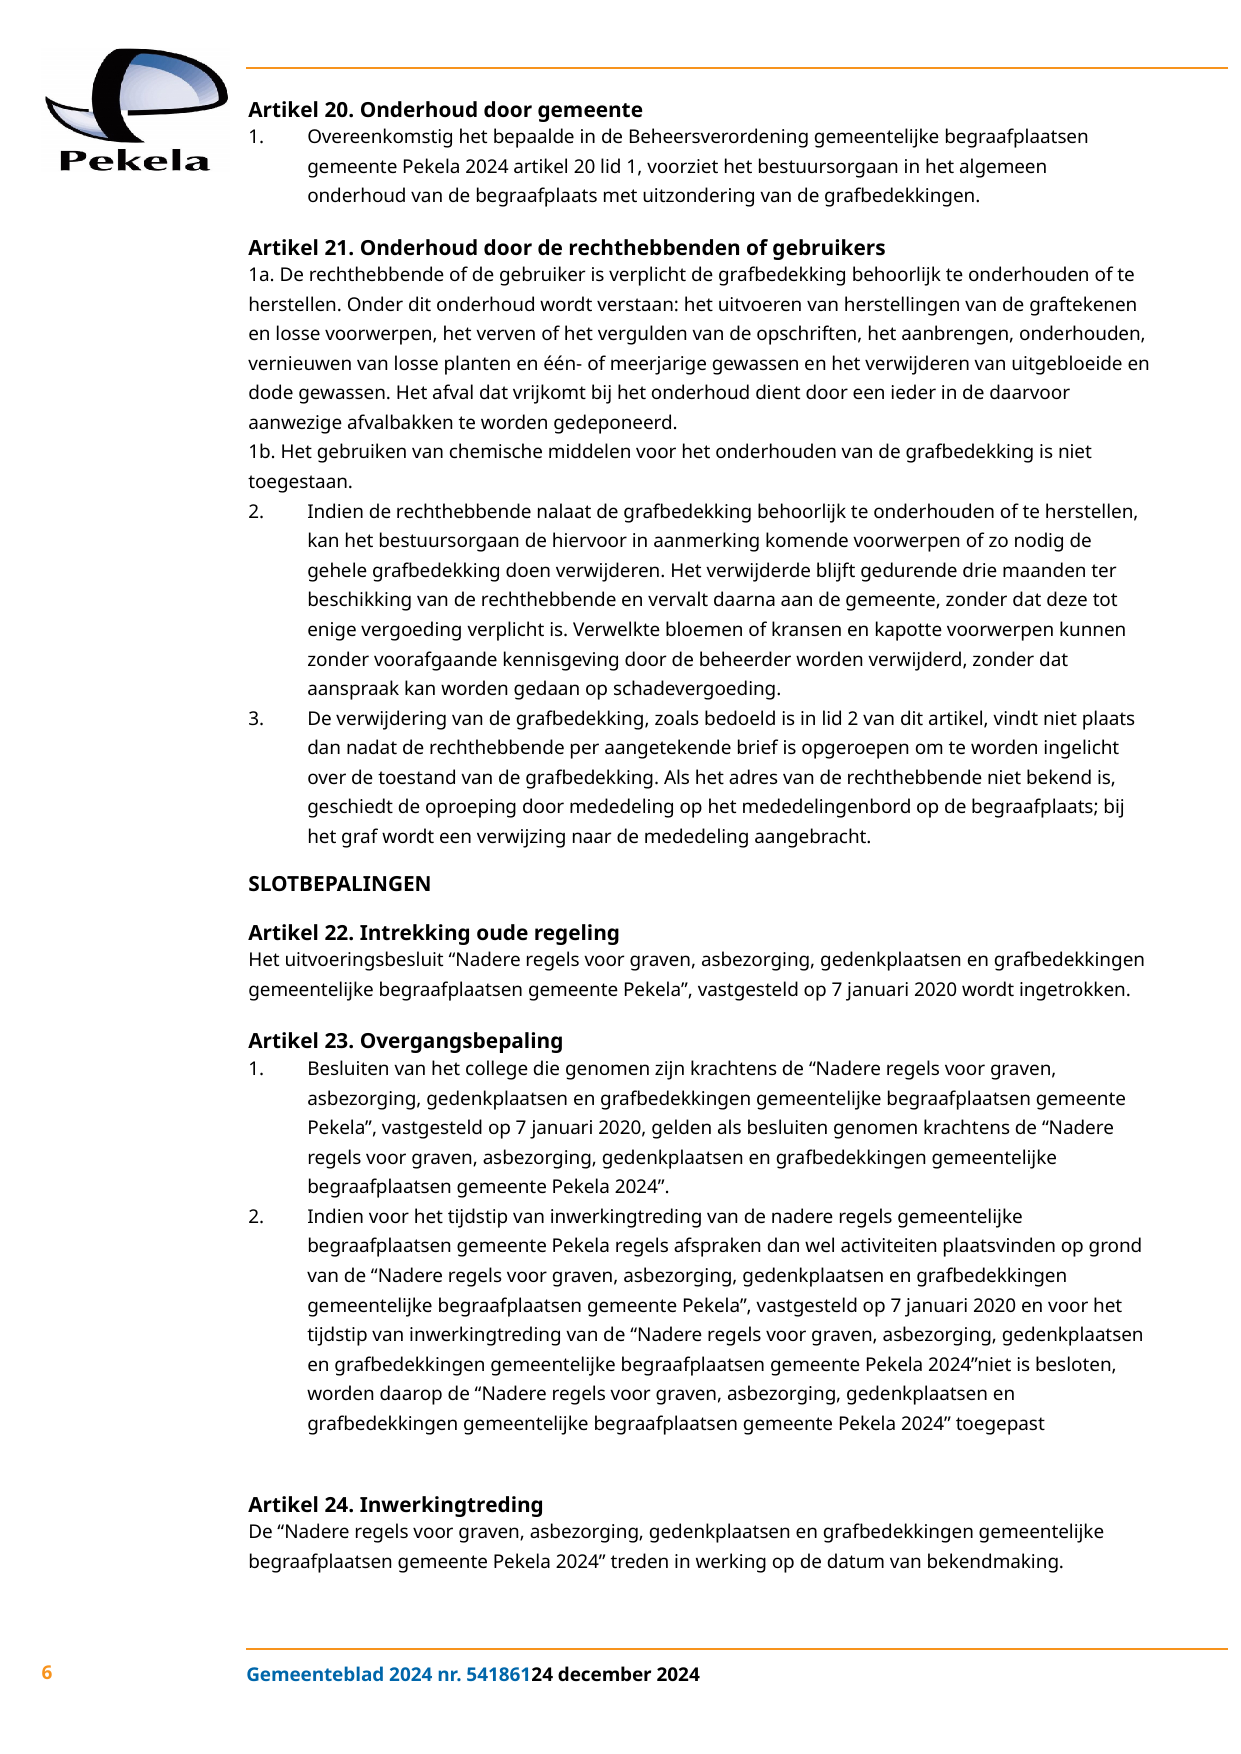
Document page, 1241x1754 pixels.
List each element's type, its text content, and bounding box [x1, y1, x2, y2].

text Artikel 24. Inwerkingtreding [248, 1490, 1152, 1518]
text Artikel 20. Onderhoud door gemeente [248, 95, 1152, 123]
text SLOTBEPALINGEN [248, 869, 1152, 897]
text Artikel 21. Onderhoud door de rechthebbenden of gebruikers [248, 233, 1152, 261]
picture [41, 47, 231, 172]
list Besluiten van het college die genomen zijn krachtens de “Nadere regels voor graven, asbezorging, gedenkplaatsen en grafbedekkingen gemeentelijke begraafplaatsen gemeente Pekela”, vastgesteld op 7 januari 2020, gelden als besluiten genomen krachtens de “Nadere regels voor graven, asbezorging, gedenkplaatsen en grafbedekkingen gemeentelijke begraafplaatsen gemeente Pekela 2024”. [248, 1055, 1152, 1199]
text 1b. Het gebruiken van chemische middelen voor het onderhouden van de grafbedekking is niet toegestaan. [248, 439, 1152, 494]
list Indien voor het tijdstip van inwerkingtreding van de nadere regels gemeentelijke begraafplaatsen gemeente Pekela regels afspraken dan wel activiteiten plaatsvinden op grond van de “Nadere regels voor graven, asbezorging, gedenkplaatsen en grafbedekkingen gemeentelijke begraafplaatsen gemeente Pekela”, vastgesteld op 7 januari 2020 en voor het tijdstip van inwerkingtreding van de “Nadere regels voor graven, asbezorging, gedenkplaatsen en grafbedekkingen gemeentelijke begraafplaatsen gemeente Pekela 2024”niet is besloten, worden daarop de “Nadere regels voor graven, asbezorging, gedenkplaatsen en grafbedekkingen gemeentelijke begraafplaatsen gemeente Pekela 2024” toegepast [248, 1203, 1152, 1436]
text Artikel 23. Overgangsbepaling [248, 1027, 1152, 1055]
text 1a. De rechthebbende of de gebruiker is verplicht de grafbedekking behoorlijk te onderhouden of te herstellen. Onder dit onderhoud wordt verstaan: het uitvoeren van herstellingen van de graftekenen en losse voorwerpen, het verven of het vergulden van de opschriften, het aanbrengen, onderhouden, vernieuwen van losse planten en één- of meerjarige gewassen en het verwijderen van uitgebloeide en dode gewassen. Het afval dat vrijkomt bij het onderhoud dient door een ieder in de daarvoor aanwezige afvalbakken te worden gedeponeerd. [248, 261, 1152, 435]
list Overeenkomstig het bepaalde in de Beheersverordening gemeentelijke begraafplaatsen gemeente Pekela 2024 artikel 20 lid 1, voorziet het bestuursorgaan in het algemeen onderhoud van de begraafplaats met uitzondering van de grafbedekkingen. [248, 123, 1152, 208]
text Het uitvoeringsbesluit “Nadere regels voor graven, asbezorging, gedenkplaatsen en grafbedekkingen gemeentelijke begraafplaatsen gemeente Pekela”, vastgesteld op 7 januari 2020 wordt ingetrokken. [248, 947, 1152, 1002]
list De verwijdering van de grafbedekking, zoals bedoeld is in lid 2 van dit artikel, vindt niet plaats dan nadat de rechthebbende per aangetekende brief is opgeroepen om te worden ingelicht over de toestand van de grafbedekking. Als het adres van de rechthebbende niet bekend is, geschiedt de oproeping door mededeling op het mededelingenbord op de begraafplaats; bij het graf wordt een verwijzing naar de mededeling aangebracht. [248, 705, 1152, 849]
text De “Nadere regels voor graven, asbezorging, gedenkplaatsen en grafbedekkingen gemeentelijke begraafplaatsen gemeente Pekela 2024” treden in werking op de datum van bekendmaking. [248, 1518, 1152, 1574]
text Artikel 22. Intrekking oude regeling [248, 918, 1152, 947]
list Indien de rechthebbende nalaat de grafbedekking behoorlijk te onderhouden of te herstellen, kan het bestuursorgaan de hiervoor in aanmerking komende voorwerpen of zo nodig de gehele grafbedekking doen verwijderen. Het verwijderde blijft gedurende drie maanden ter beschikking van de rechthebbende en vervalt daarna aan de gemeente, zonder dat deze tot enige vergoeding verplicht is. Verwelkte bloemen of kransen en kapotte voorwerpen kunnen zonder voorafgaande kennisgeving door de beheerder worden verwijderd, zonder dat aanspraak kan worden gedaan op schadevergoeding. [248, 498, 1152, 701]
